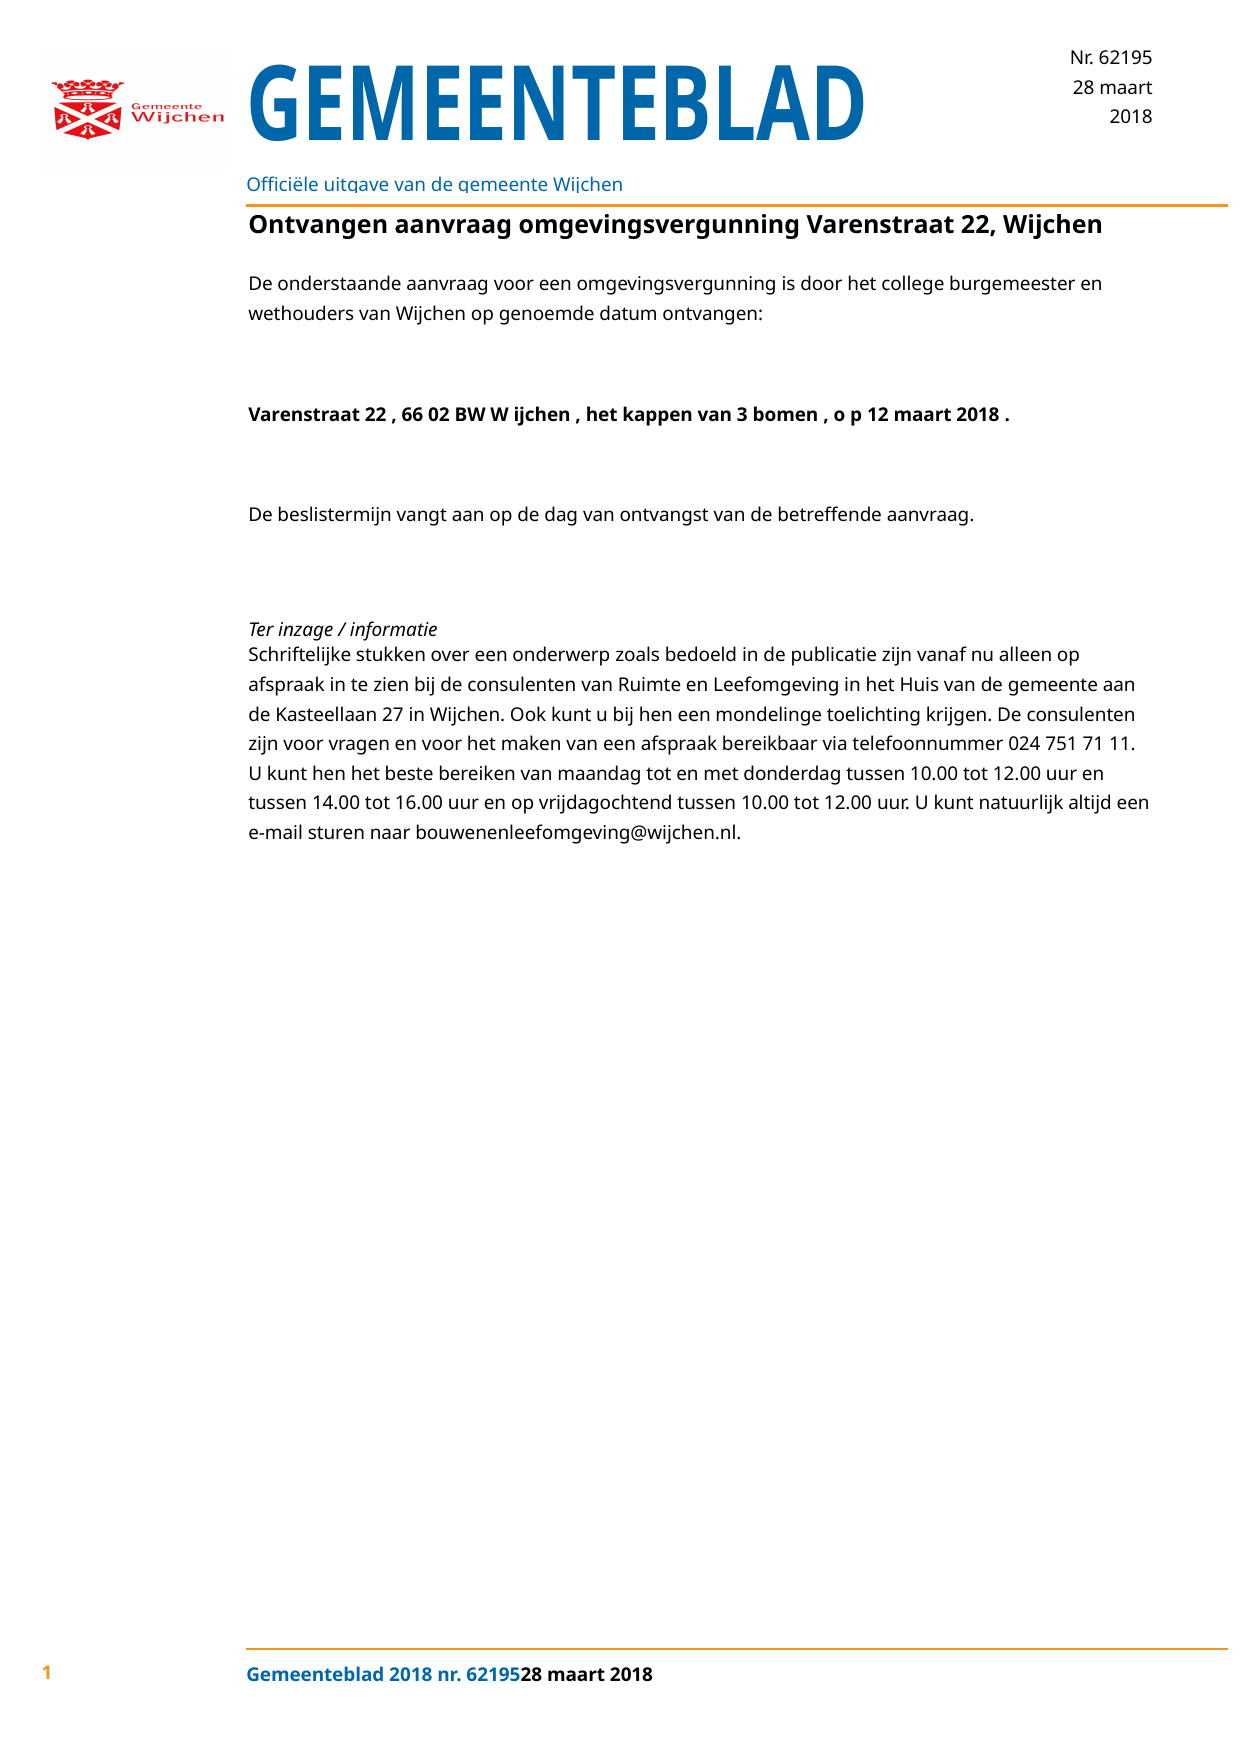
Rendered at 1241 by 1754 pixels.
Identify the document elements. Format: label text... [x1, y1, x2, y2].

text Ontvangen aanvraag omgevingsvergunning Varenstraat 22, Wijchen [248, 207, 1152, 241]
text Schriftelijke stukken over een onderwerp zoals bedoeld in de publicatie zijn vanaf nu alleen op afspraak in te zien bij de consulenten van Ruimte en Leefomgeving in het Huis van de gemeente aan de Kasteellaan 27 in Wijchen. Ook kunt u bij hen een mondelinge toelichting krijgen. De consulenten zijn voor vragen en voor het maken van een afspraak bereikbaar via telefoonnummer 024 751 71 11. U kunt hen het beste bereiken van maandag tot en met donderdag tussen 10.00 tot 12.00 uur en tussen 14.00 tot 16.00 uur en op vrijdagochtend tussen 10.00 tot 12.00 uur. U kunt natuurlijk altijd een e-mail sturen naar bouwenenleefomgeving@wijchen.nl. [248, 642, 1152, 845]
text De onderstaande aanvraag voor een omgevingsvergunning is door het college burgemeester en wethouders van Wijchen op genoemde datum ontvangen: [248, 270, 1152, 326]
text Ter inzage / informatie [248, 616, 1152, 642]
text De beslistermijn vangt aan op de dag van ontvangst van de betreffende aanvraag. [248, 502, 1152, 527]
picture [41, 47, 231, 172]
text Varenstraat 22 , 66 02 BW W ijchen , het kappen van 3 bomen , o p 12 maart 2018 . [248, 401, 1152, 426]
